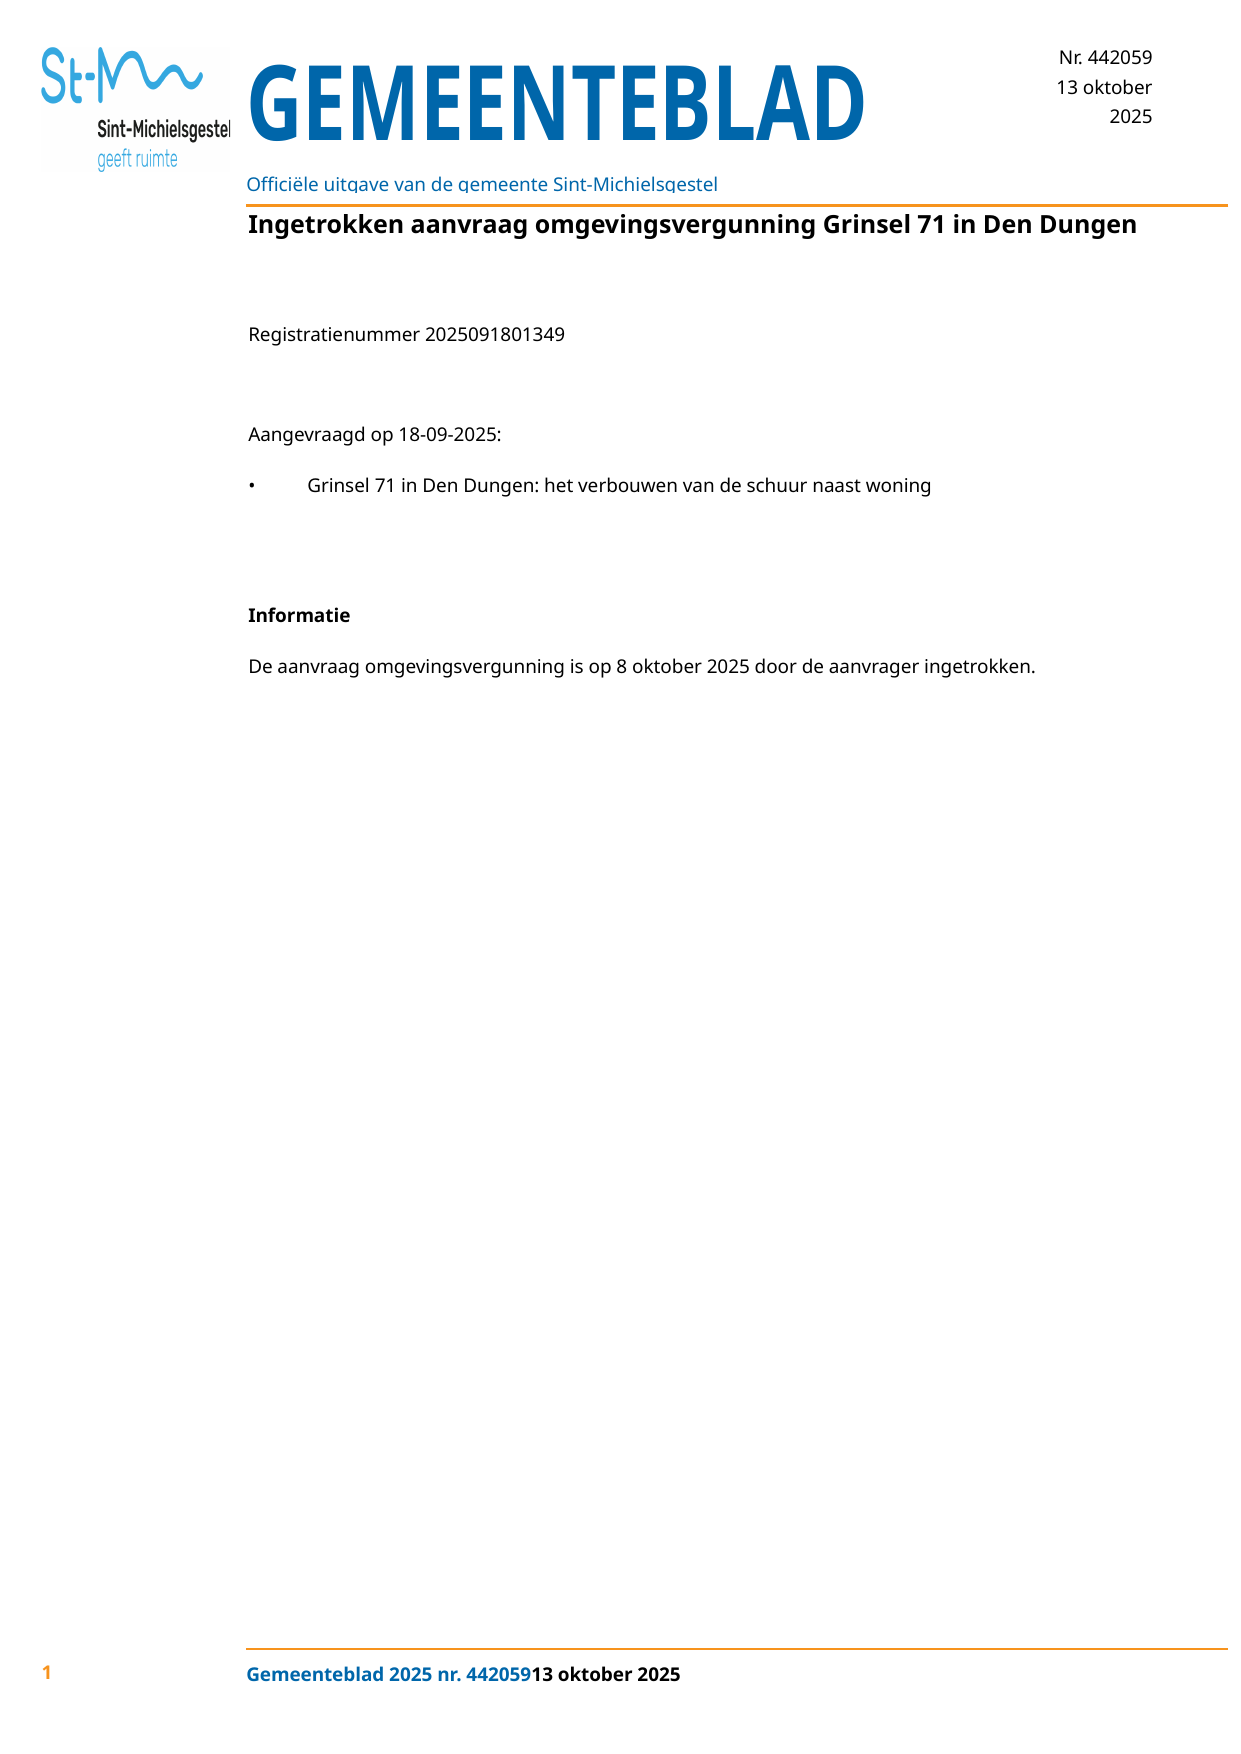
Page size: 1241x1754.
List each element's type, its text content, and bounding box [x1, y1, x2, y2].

text Informatie [248, 602, 1152, 628]
text Ingetrokken aanvraag omgevingsvergunning Grinsel 71 in Den Dungen [248, 207, 1152, 241]
list Grinsel 71 in Den Dungen: het verbouwen van de schuur naast woning [248, 472, 1152, 498]
text Registratienummer 2025091801349 [248, 321, 1152, 346]
text De aanvraag omgevingsvergunning is op 8 oktober 2025 door de aanvrager ingetrokken. [248, 653, 1152, 678]
text Aangevraagd op 18-09-2025: [248, 422, 1152, 447]
picture [41, 47, 231, 172]
